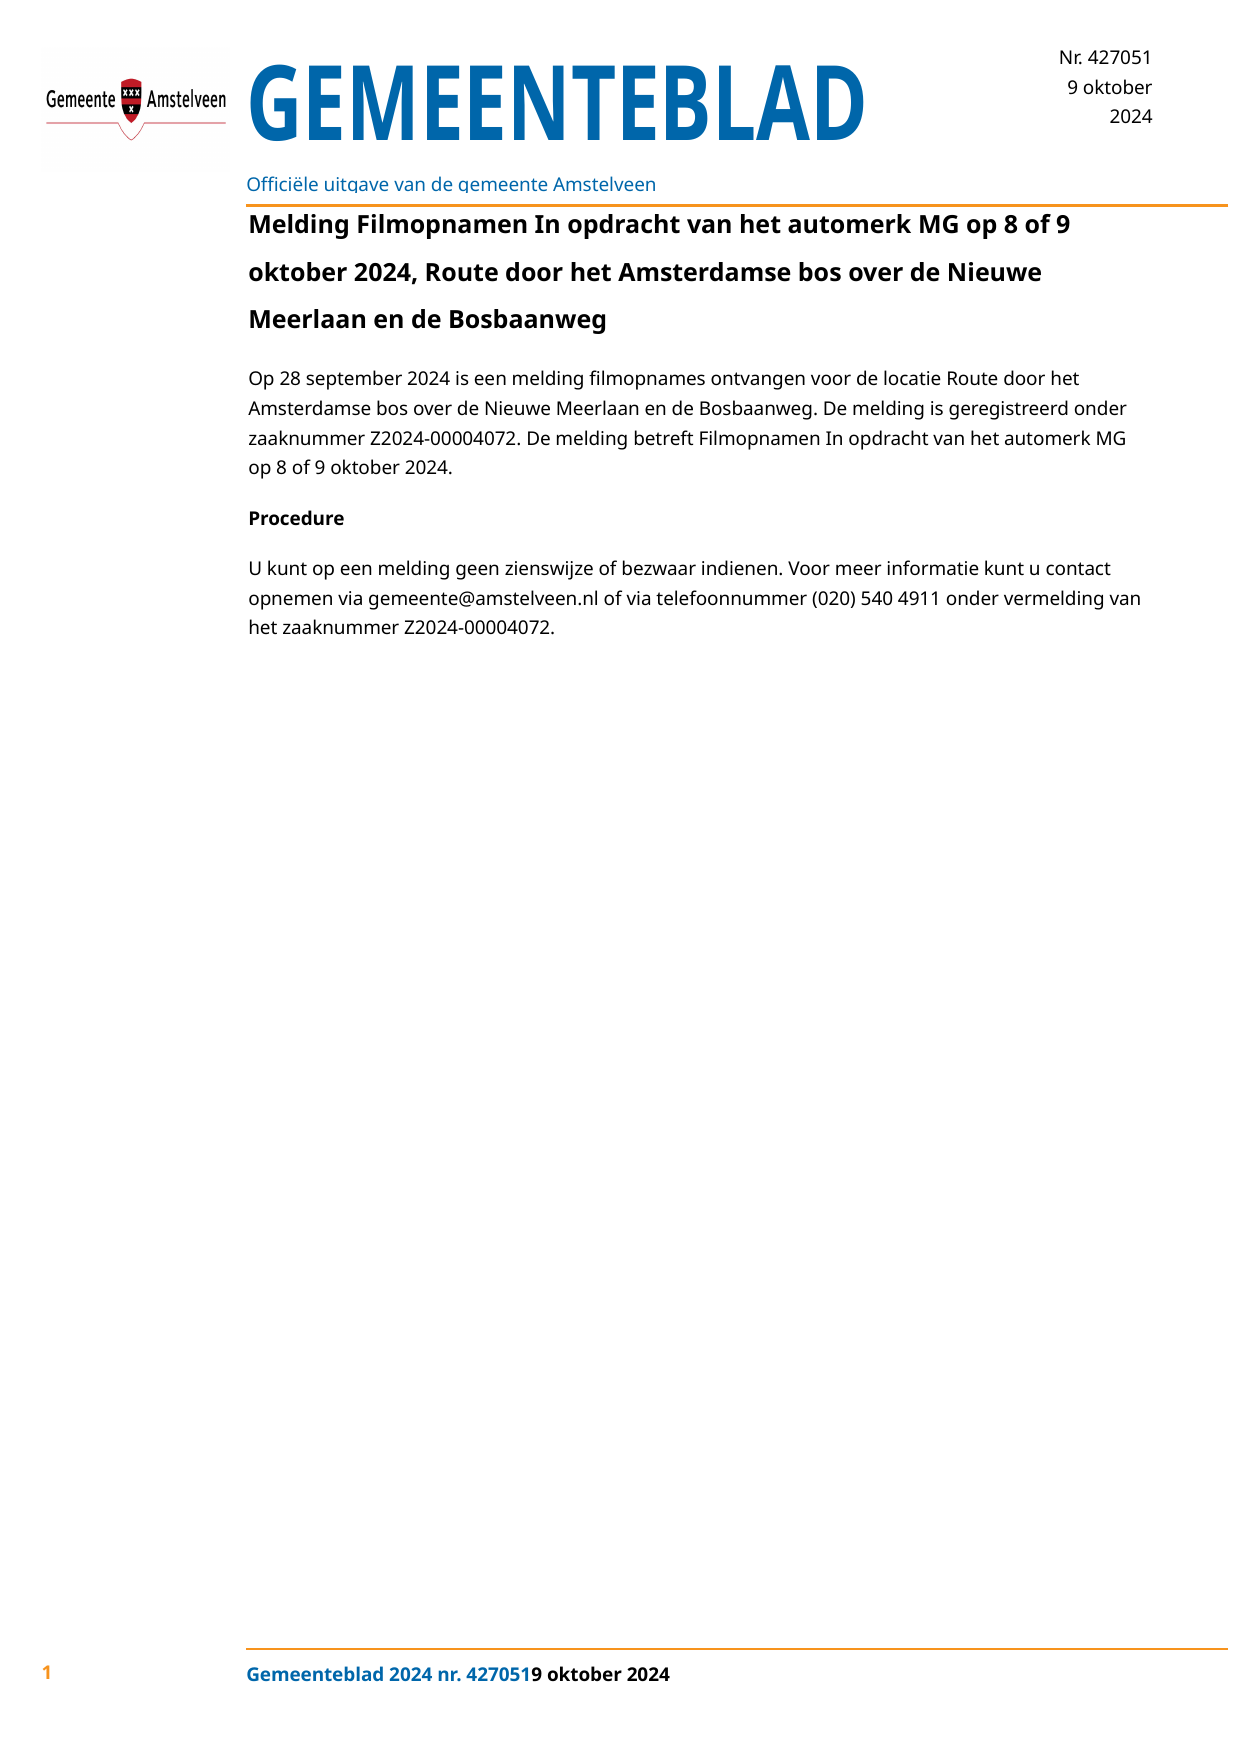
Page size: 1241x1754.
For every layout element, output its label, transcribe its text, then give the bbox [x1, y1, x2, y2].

text Op 28 september 2024 is een melding filmopnames ontvangen voor de locatie Route door het Amsterdamse bos over de Nieuwe Meerlaan en de Bosbaanweg. De melding is geregistreerd onder zaaknummer Z2024-00004072. De melding betreft Filmopnamen In opdracht van het automerk MG op 8 of 9 oktober 2024. [248, 366, 1152, 480]
text U kunt op een melding geen zienswijze of bezwaar indienen. Voor meer informatie kunt u contact opnemen via gemeente@amstelveen.nl of via telefoonnummer (020) 540 4911 onder vermelding van het zaaknummer Z2024-00004072. [248, 555, 1152, 640]
text Procedure [248, 505, 1152, 530]
text Melding Filmopnamen In opdracht van het automerk MG op 8 of 9 oktober 2024, Route door het Amsterdamse bos over de Nieuwe Meerlaan en de Bosbaanweg [248, 207, 1152, 336]
picture [41, 47, 231, 172]
